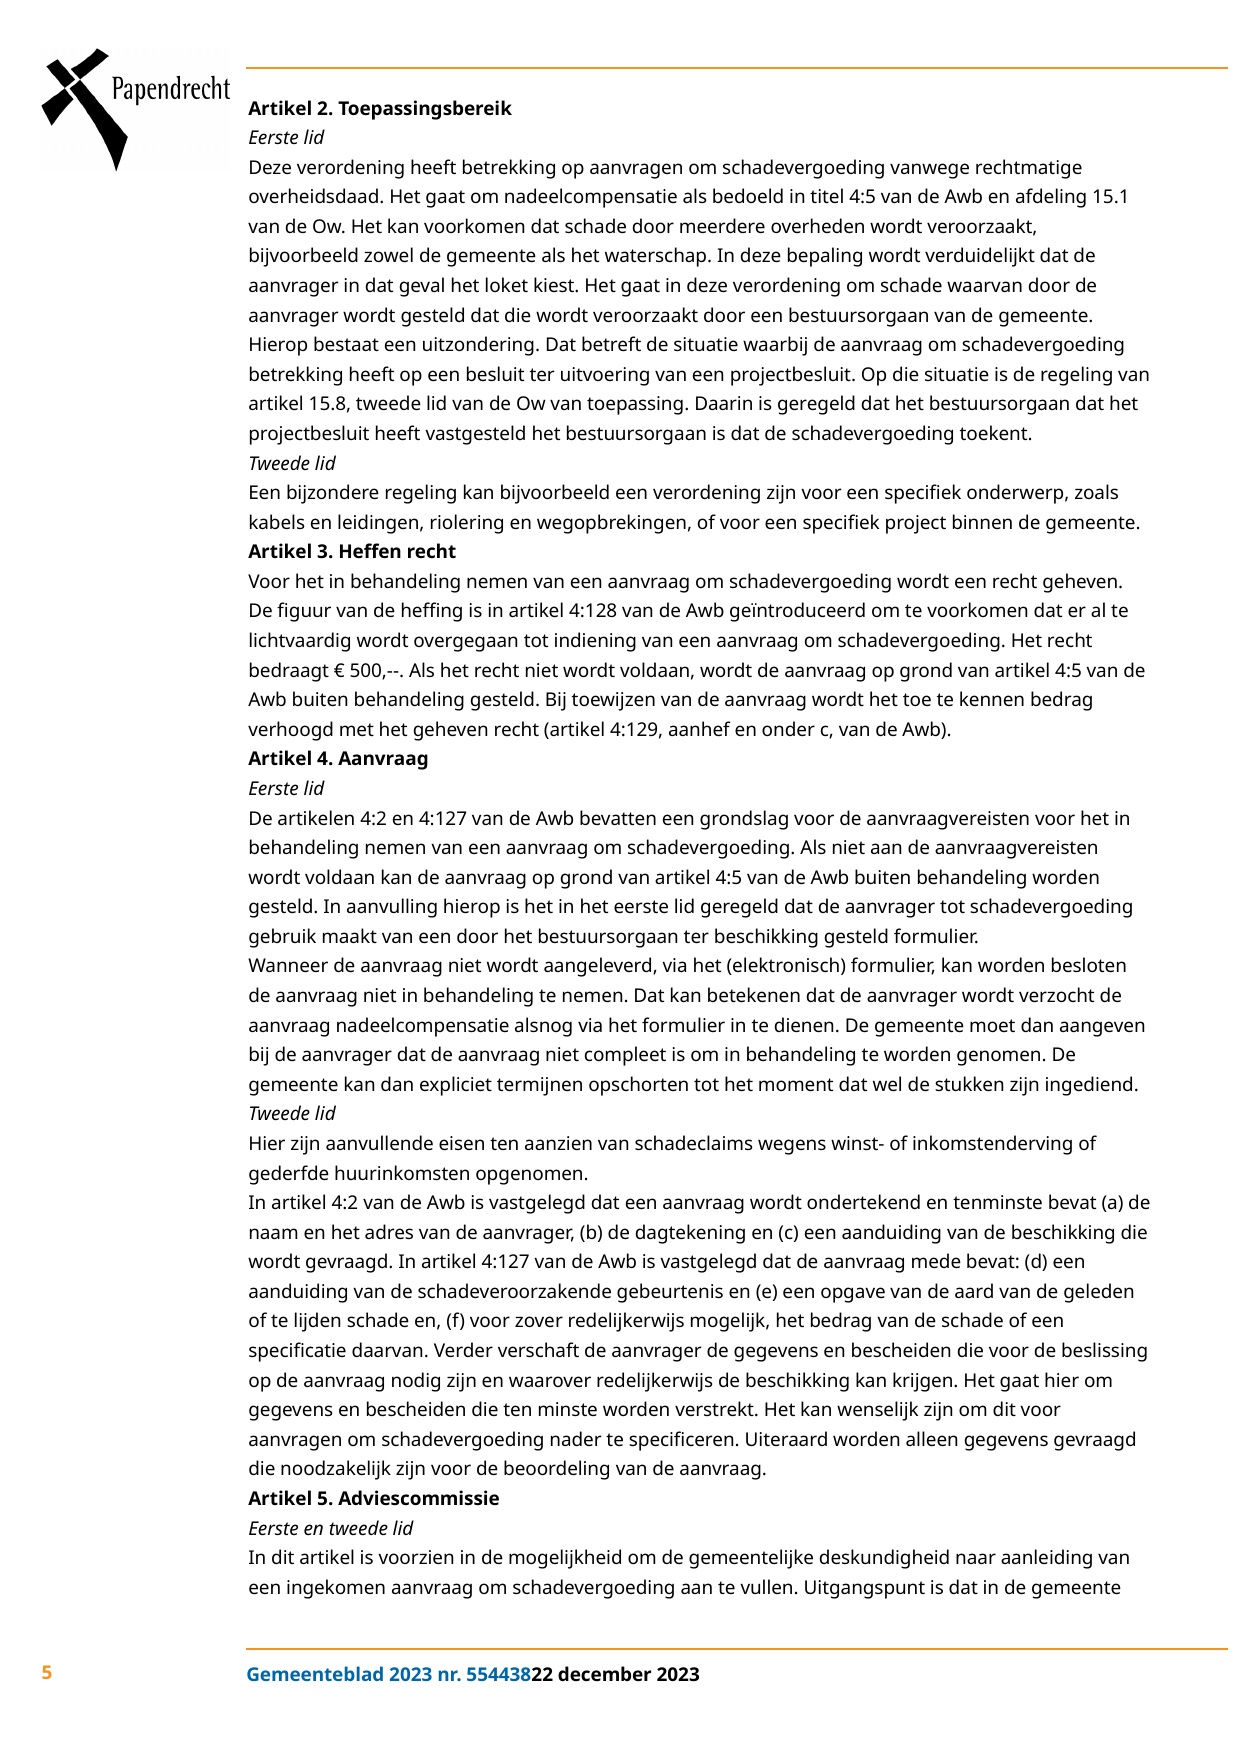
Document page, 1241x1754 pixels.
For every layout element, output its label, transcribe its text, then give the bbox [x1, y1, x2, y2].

text Artikel 5. Adviescommissie [248, 1485, 1152, 1511]
text Deze verordening heeft betrekking op aanvragen om schadevergoeding vanwege rechtmatige overheidsdaad. Het gaat om nadeelcompensatie als bedoeld in titel 4:5 van de Awb en afdeling 15.1 van de Ow. Het kan voorkomen dat schade door meerdere overheden wordt veroorzaakt, bijvoorbeeld zowel de gemeente als het waterschap. In deze bepaling wordt verduidelijkt dat de aanvrager in dat geval het loket kiest. Het gaat in deze verordening om schade waarvan door de aanvrager wordt gesteld dat die wordt veroorzaakt door een bestuursorgaan van de gemeente. Hierop bestaat een uitzondering. Dat betreft de situatie waarbij de aanvraag om schadevergoeding betrekking heeft op een besluit ter uitvoering van een projectbesluit. Op die situatie is de regeling van artikel 15.8, tweede lid van de Ow van toepassing. Daarin is geregeld dat het bestuursorgaan dat het projectbesluit heeft vastgesteld het bestuursorgaan is dat de schadevergoeding toekent. [248, 154, 1152, 446]
text Eerste en tweede lid [248, 1515, 1152, 1541]
text Een bijzondere regeling kan bijvoorbeeld een verordening zijn voor een specifiek onderwerp, zoals kabels en leidingen, riolering en wegopbrekingen, of voor een specifiek project binnen de gemeente. [248, 479, 1152, 535]
text In artikel 4:2 van de Awb is vastgelegd dat een aanvraag wordt ondertekend en tenminste bevat (a) de naam en het adres van de aanvrager, (b) de dagtekening en (c) een aanduiding van de beschikking die wordt gevraagd. In artikel 4:127 van de Awb is vastgelegd dat de aanvraag mede bevat: (d) een aanduiding van de schadeveroorzakende gebeurtenis en (e) een opgave van de aard van de geleden of te lijden schade en, (f) voor zover redelijkerwijs mogelijk, het bedrag van de schade of een specificatie daarvan. Verder verschaft de aanvrager de gegevens en bescheiden die voor de beslissing op de aanvraag nodig zijn en waarover redelijkerwijs de beschikking kan krijgen. Het gaat hier om gegevens en bescheiden die ten minste worden verstrekt. Het kan wenselijk zijn om dit voor aanvragen om schadevergoeding nader te specificeren. Uiteraard worden alleen gegevens gevraagd die noodzakelijk zijn voor de beoordeling van de aanvraag. [248, 1189, 1152, 1481]
picture [41, 47, 231, 172]
text In dit artikel is voorzien in de mogelijkheid om de gemeentelijke deskundigheid naar aanleiding van een ingekomen aanvraag om schadevergoeding aan te vullen. Uitgangspunt is dat in de gemeente [248, 1544, 1152, 1600]
text Tweede lid [248, 450, 1152, 476]
text Hier zijn aanvullende eisen ten aanzien van schadeclaims wegens winst- of inkomstenderving of gederfde huurinkomsten opgenomen. [248, 1130, 1152, 1186]
text De artikelen 4:2 en 4:127 van de Awb bevatten een grondslag voor de aanvraagvereisten voor het in behandeling nemen van een aanvraag om schadevergoeding. Als niet aan de aanvraagvereisten wordt voldaan kan de aanvraag op grond van artikel 4:5 van de Awb buiten behandeling worden gesteld. In aanvulling hierop is het in het eerste lid geregeld dat de aanvrager tot schadevergoeding gebruik maakt van een door het bestuursorgaan ter beschikking gesteld formulier. [248, 805, 1152, 949]
text Eerste lid [248, 124, 1152, 150]
text Eerste lid [248, 775, 1152, 801]
text Artikel 3. Heffen recht [248, 538, 1152, 564]
text Voor het in behandeling nemen van een aanvraag om schadevergoeding wordt een recht geheven. De figuur van de heffing is in artikel 4:128 van de Awb geïntroduceerd om te voorkomen dat er al te lichtvaardig wordt overgegaan tot indiening van een aanvraag om schadevergoeding. Het recht bedraagt € 500,--. Als het recht niet wordt voldaan, wordt de aanvraag op grond van artikel 4:5 van de Awb buiten behandeling gesteld. Bij toewijzen van de aanvraag wordt het toe te kennen bedrag verhoogd met het geheven recht (artikel 4:129, aanhef en onder c, van de Awb). [248, 568, 1152, 742]
text Artikel 4. Aanvraag [248, 746, 1152, 771]
text Artikel 2. Toepassingsbereik [248, 95, 1152, 121]
text Wanneer de aanvraag niet wordt aangeleverd, via het (elektronisch) formulier, kan worden besloten de aanvraag niet in behandeling te nemen. Dat kan betekenen dat de aanvrager wordt verzocht de aanvraag nadeelcompensatie alsnog via het formulier in te dienen. De gemeente moet dan aangeven bij de aanvrager dat de aanvraag niet compleet is om in behandeling te worden genomen. De gemeente kan dan expliciet termijnen opschorten tot het moment dat wel de stukken zijn ingediend. [248, 953, 1152, 1097]
text Tweede lid [248, 1101, 1152, 1126]
